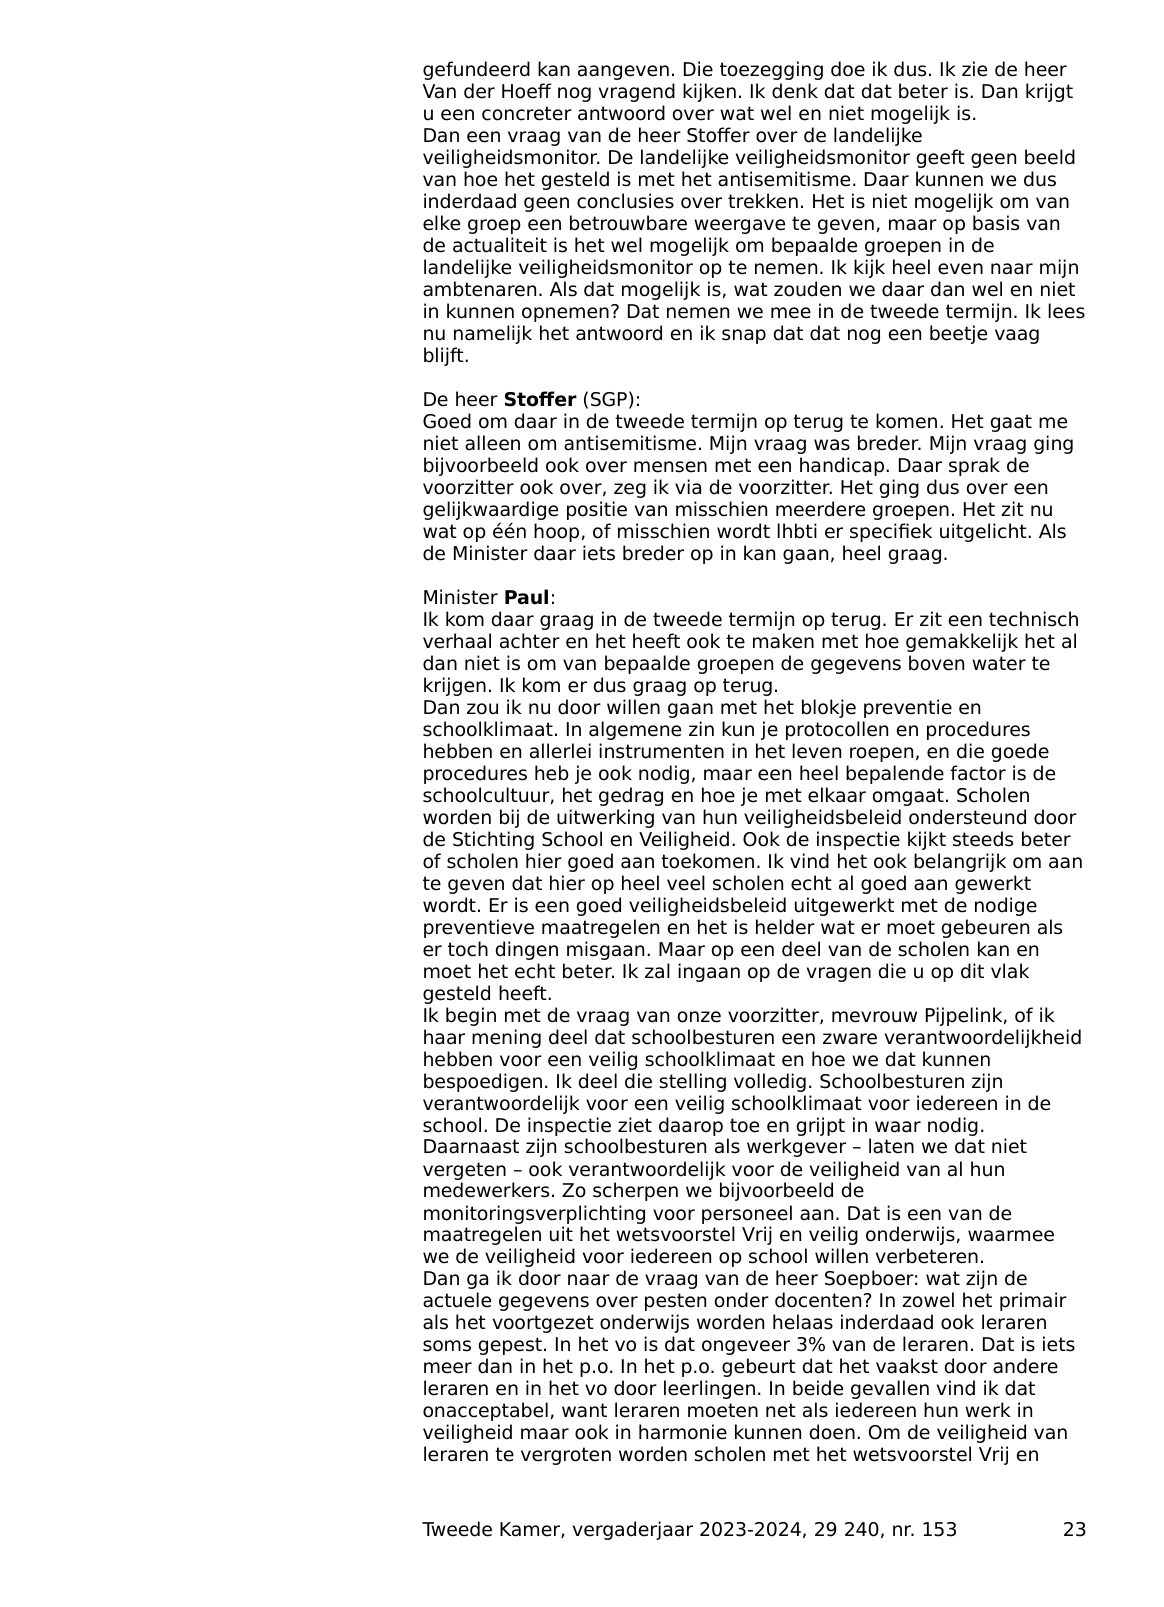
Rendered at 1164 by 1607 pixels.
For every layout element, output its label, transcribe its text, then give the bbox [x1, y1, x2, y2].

text gefundeerd kan aangeven. Die toezegging doe ik dus. Ik zie de heer Van der Hoeff nog vragend kijken. Ik denk dat dat beter is. Dan krijgt u een concreter antwoord over wat wel en niet mogelijk is. [422, 59, 1087, 125]
text Minister Paul: [422, 587, 1087, 609]
text Goed om daar in de tweede termijn op terug te komen. Het gaat me niet alleen om antisemitisme. Mijn vraag was breder. Mijn vraag ging bijvoorbeeld ook over mensen met een handicap. Daar sprak de voorzitter ook over, zeg ik via de voorzitter. Het ging dus over een gelijkwaardige positie van misschien meerdere groepen. Het zit nu wat op één hoop, of misschien wordt lhbti er specifiek uitgelicht. Als de Minister daar iets breder op in kan gaan, heel graag. [422, 411, 1087, 565]
text Ik kom daar graag in de tweede termijn op terug. Er zit een technisch verhaal achter en het heeft ook te maken met hoe gemakkelijk het al dan niet is om van bepaalde groepen de gegevens boven water te krijgen. Ik kom er dus graag op terug. [422, 609, 1087, 697]
text Ik begin met de vraag van onze voorzitter, mevrouw Pijpelink, of ik haar mening deel dat schoolbesturen een zware verantwoordelijkheid hebben voor een veilig schoolklimaat en hoe we dat kunnen bespoedigen. Ik deel die stelling volledig. Schoolbesturen zijn verantwoordelijk voor een veilig schoolklimaat voor iedereen in de school. De inspectie ziet daarop toe en grijpt in waar nodig. Daarnaast zijn schoolbesturen als werkgever – laten we dat niet vergeten – ook verantwoordelijk voor de veiligheid van al hun medewerkers. Zo scherpen we bijvoorbeeld de monitoringsverplichting voor personeel aan. Dat is een van de maatregelen uit het wetsvoorstel Vrij en veilig onderwijs, waarmee we de veiligheid voor iedereen op school willen verbeteren. [422, 1004, 1087, 1268]
text De heer Stoffer (SGP): [422, 389, 1087, 411]
text Dan een vraag van de heer Stoffer over de landelijke veiligheidsmonitor. De landelijke veiligheidsmonitor geeft geen beeld van hoe het gesteld is met het antisemitisme. Daar kunnen we dus inderdaad geen conclusies over trekken. Het is niet mogelijk om van elke groep een betrouwbare weergave te geven, maar op basis van de actualiteit is het wel mogelijk om bepaalde groepen in de landelijke veiligheidsmonitor op te nemen. Ik kijk heel even naar mijn ambtenaren. Als dat mogelijk is, wat zouden we daar dan wel en niet in kunnen opnemen? Dat nemen we mee in de tweede termijn. Ik lees nu namelijk het antwoord en ik snap dat dat nog een beetje vaag blijft. [422, 125, 1087, 367]
text Dan zou ik nu door willen gaan met het blokje preventie en schoolklimaat. In algemene zin kun je protocollen en procedures hebben en allerlei instrumenten in het leven roepen, en die goede procedures heb je ook nodig, maar een heel bepalende factor is de schoolcultuur, het gedrag en hoe je met elkaar omgaat. Scholen worden bij de uitwerking van hun veiligheidsbeleid ondersteund door de Stichting School en Veiligheid. Ook de inspectie kijkt steeds beter of scholen hier goed aan toekomen. Ik vind het ook belangrijk om aan te geven dat hier op heel veel scholen echt al goed aan gewerkt wordt. Er is een goed veiligheidsbeleid uitgewerkt met de nodige preventieve maatregelen en het is helder wat er moet gebeuren als er toch dingen misgaan. Maar op een deel van de scholen kan en moet het echt beter. Ik zal ingaan op de vragen die u op dit vlak gesteld heeft. [422, 697, 1087, 1004]
text Dan ga ik door naar de vraag van de heer Soepboer: wat zijn de actuele gegevens over pesten onder docenten? In zowel het primair als het voortgezet onderwijs worden helaas inderdaad ook leraren soms gepest. In het vo is dat ongeveer 3% van de leraren. Dat is iets meer dan in het p.o. In het p.o. gebeurt dat het vaakst door andere leraren en in het vo door leerlingen. In beide gevallen vind ik dat onacceptabel, want leraren moeten net als iedereen hun werk in veiligheid maar ook in harmonie kunnen doen. Om de veiligheid van leraren te vergroten worden scholen met het wetsvoorstel Vrij en [422, 1268, 1087, 1466]
